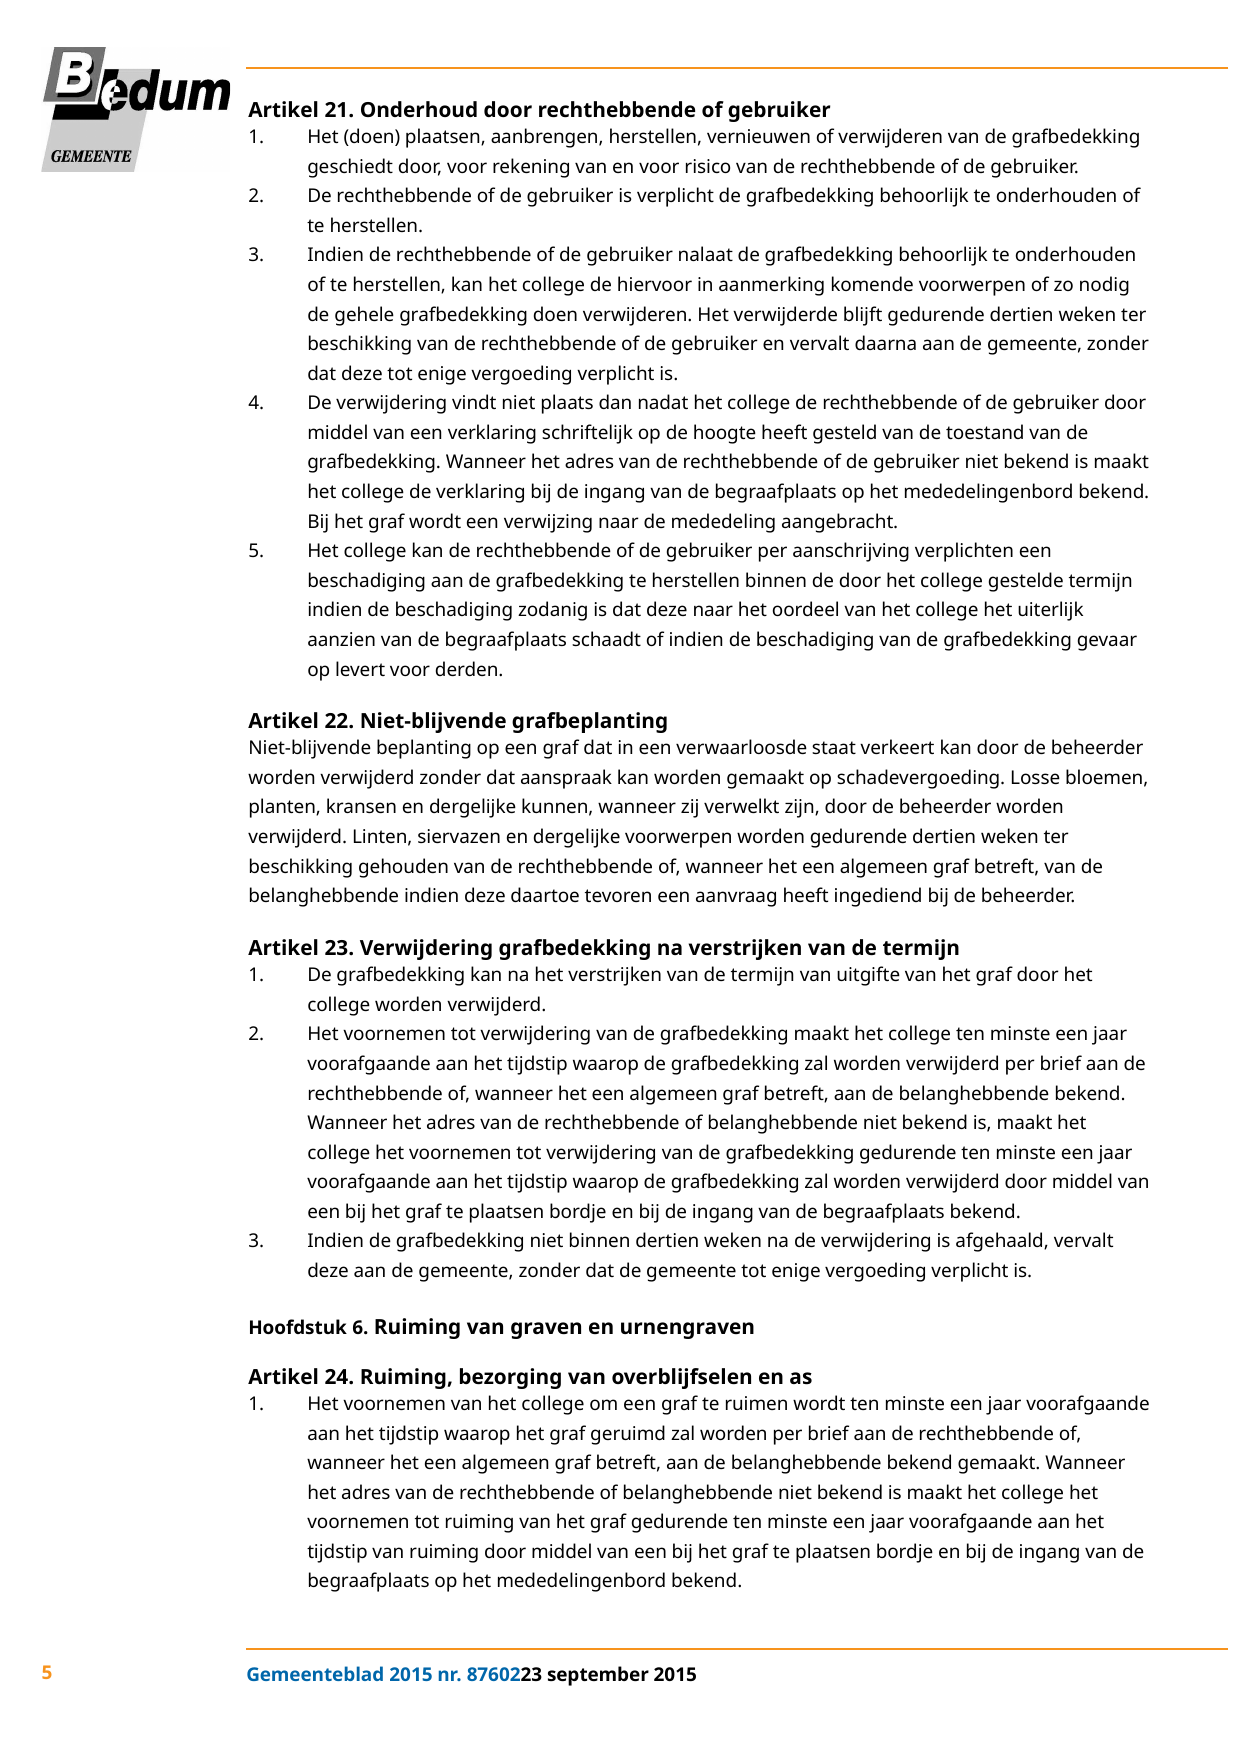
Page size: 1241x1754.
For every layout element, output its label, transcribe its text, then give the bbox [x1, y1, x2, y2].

list Het voornemen tot verwijdering van de grafbedekking maakt het college ten minste een jaar voorafgaande aan het tijdstip waarop de grafbedekking zal worden verwijderd per brief aan de rechthebbende of, wanneer het een algemeen graf betreft, aan de belanghebbende bekend. Wanneer het adres van de rechthebbende of belanghebbende niet bekend is, maakt het college het voornemen tot verwijdering van de grafbedekking gedurende ten minste een jaar voorafgaande aan het tijdstip waarop de grafbedekking zal worden verwijderd door middel van een bij het graf te plaatsen bordje en bij de ingang van de begraafplaats bekend. [248, 1021, 1152, 1224]
list Indien de rechthebbende of de gebruiker nalaat de grafbedekking behoorlijk te onderhouden of te herstellen, kan het college de hiervoor in aanmerking komende voorwerpen of zo nodig de gehele grafbedekking doen verwijderen. Het verwijderde blijft gedurende dertien weken ter beschikking van de rechthebbende of de gebruiker en vervalt daarna aan de gemeente, zonder dat deze tot enige vergoeding verplicht is. [248, 242, 1152, 386]
list Het college kan de rechthebbende of de gebruiker per aanschrijving verplichten een beschadiging aan de grafbedekking te herstellen binnen de door het college gestelde termijn indien de beschadiging zodanig is dat deze naar het oordeel van het college het uiterlijk aanzien van de begraafplaats schaadt of indien de beschadiging van de grafbedekking gevaar op levert voor derden. [248, 537, 1152, 681]
list Het voornemen van het college om een graf te ruimen wordt ten minste een jaar voorafgaande aan het tijdstip waarop het graf geruimd zal worden per brief aan de rechthebbende of, wanneer het een algemeen graf betreft, aan de belanghebbende bekend gemaakt. Wanneer het adres van de rechthebbende of belanghebbende niet bekend is maakt het college het voornemen tot ruiming van het graf gedurende ten minste een jaar voorafgaande aan het tijdstip van ruiming door middel van een bij het graf te plaatsen bordje en bij de ingang van de begraafplaats op het mededelingenbord bekend. [248, 1390, 1152, 1593]
list Indien de grafbedekking niet binnen dertien weken na de verwijdering is afgehaald, vervalt deze aan de gemeente, zonder dat de gemeente tot enige vergoeding verplicht is. [248, 1228, 1152, 1283]
picture [41, 47, 231, 172]
text Artikel 22. Niet-blijvende grafbeplanting [248, 706, 1152, 734]
list De rechthebbende of de gebruiker is verplicht de grafbedekking behoorlijk te onderhouden of te herstellen. [248, 182, 1152, 238]
text Artikel 24. Ruiming, bezorging van overblijfselen en as [248, 1362, 1152, 1390]
list De verwijdering vindt niet plaats dan nadat het college de rechthebbende of de gebruiker door middel van een verklaring schriftelijk op de hoogte heeft gesteld van de toestand van de grafbedekking. Wanneer het adres van de rechthebbende of de gebruiker niet bekend is maakt het college de verklaring bij de ingang van de begraafplaats op het mededelingenbord bekend. Bij het graf wordt een verwijzing naar de mededeling aangebracht. [248, 389, 1152, 533]
text Artikel 21. Onderhoud door rechthebbende of gebruiker [248, 95, 1152, 123]
text Artikel 23. Verwijdering grafbedekking na verstrijken van de termijn [248, 933, 1152, 961]
list Het (doen) plaatsen, aanbrengen, herstellen, vernieuwen of verwijderen van de grafbedekking geschiedt door, voor rekening van en voor risico van de rechthebbende of de gebruiker. [248, 123, 1152, 178]
text Hoofdstuk 6. Ruiming van graven en urnengraven [248, 1312, 1152, 1341]
text Niet-blijvende beplanting op een graf dat in een verwaarloosde staat verkeert kan door de beheerder worden verwijderd zonder dat aanspraak kan worden gemaakt op schadevergoeding. Losse bloemen, planten, kransen en dergelijke kunnen, wanneer zij verwelkt zijn, door de beheerder worden verwijderd. Linten, siervazen en dergelijke voorwerpen worden gedurende dertien weken ter beschikking gehouden van de rechthebbende of, wanneer het een algemeen graf betreft, van de belanghebbende indien deze daartoe tevoren een aanvraag heeft ingediend bij de beheerder. [248, 734, 1152, 908]
list De grafbedekking kan na het verstrijken van de termijn van uitgifte van het graf door het college worden verwijderd. [248, 961, 1152, 1017]
